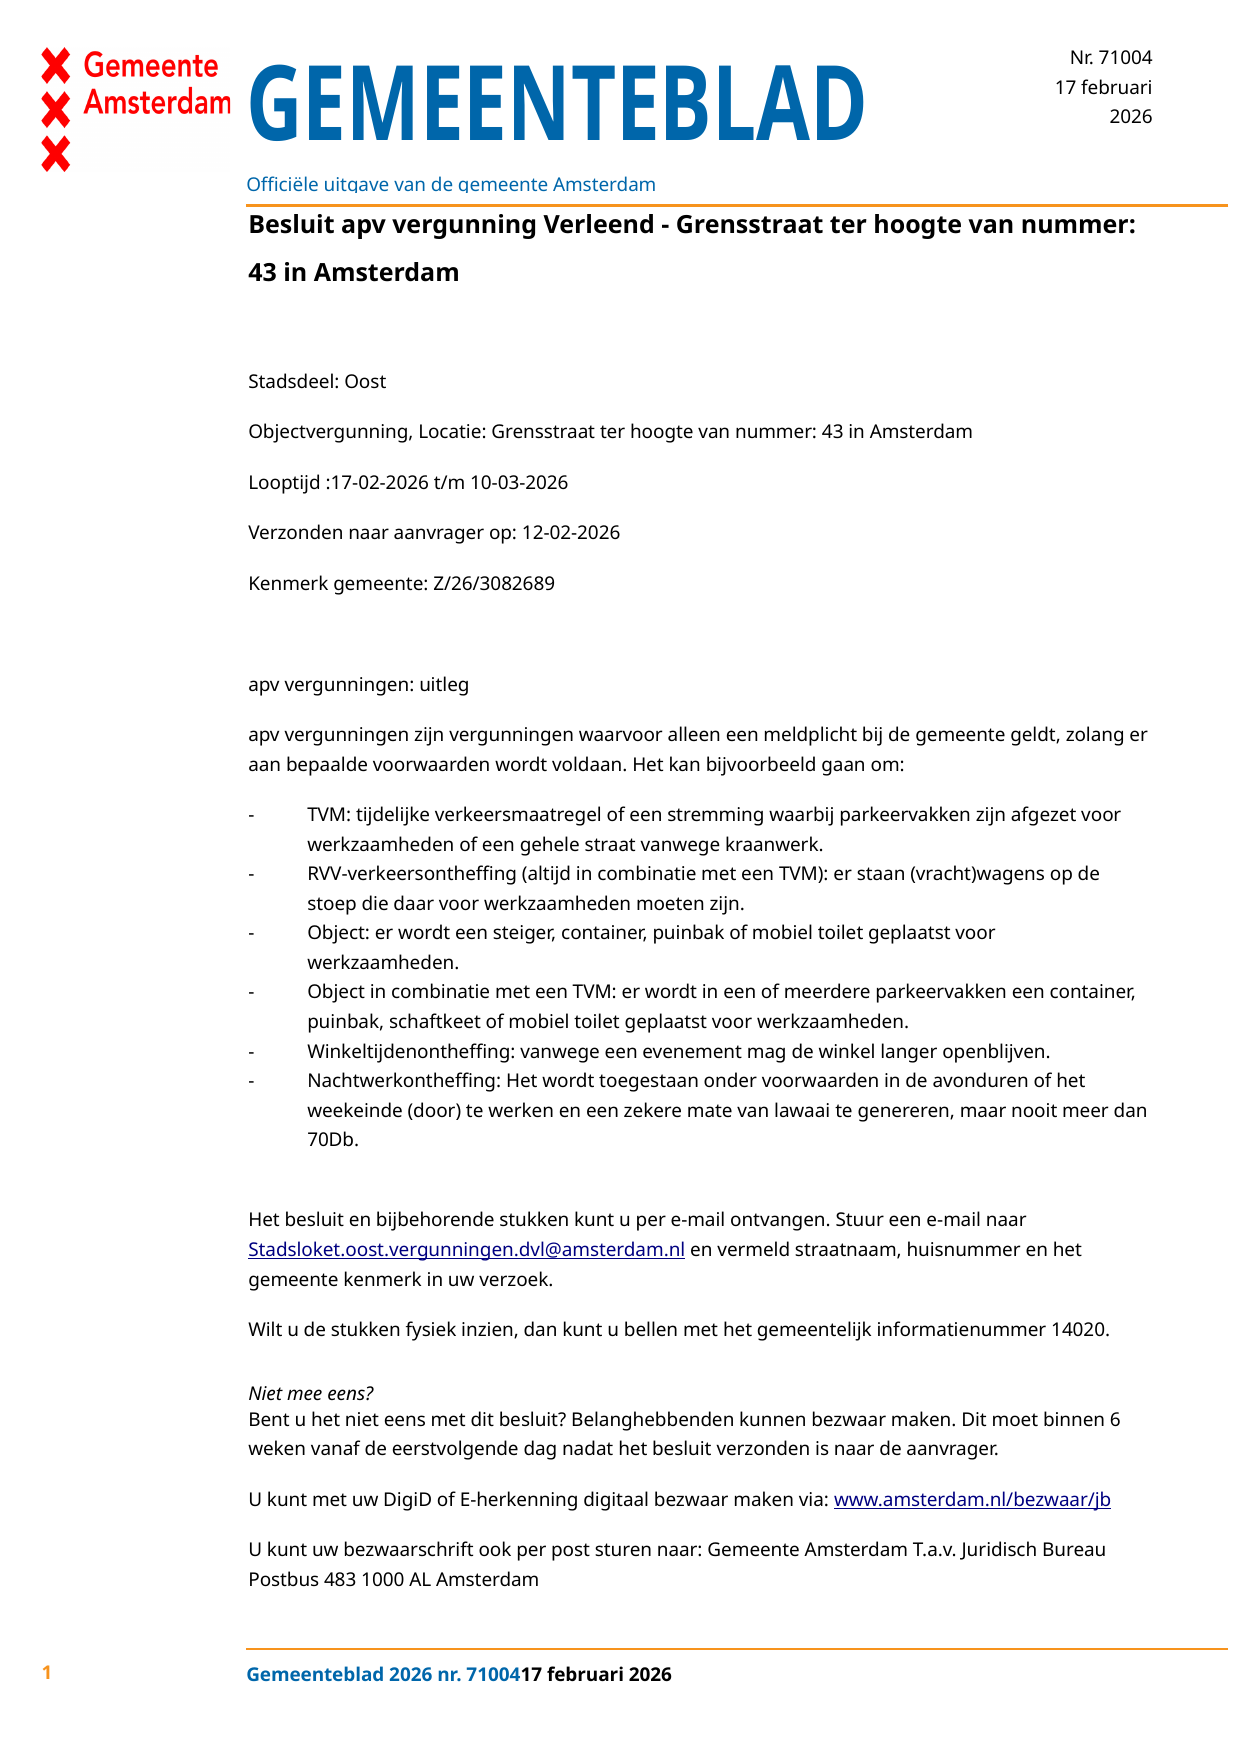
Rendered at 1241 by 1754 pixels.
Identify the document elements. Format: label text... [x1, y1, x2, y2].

text Wilt u de stukken fysiek inzien, dan kunt u bellen met het gemeentelijk informatienummer 14020. [248, 1316, 1152, 1342]
text Bent u het niet eens met dit besluit? Belanghebbenden kunnen bezwaar maken. Dit moet binnen 6 weken vanaf de eerstvolgende dag nadat het besluit verzonden is naar de aanvrager. [248, 1406, 1152, 1461]
list TVM: tijdelijke verkeersmaatregel of een stremming waarbij parkeervakken zijn afgezet voor werkzaamheden of een gehele straat vanwege kraanwerk. [248, 801, 1152, 857]
list Object in combinatie met een TVM: er wordt in een of meerdere parkeervakken een container, puinbak, schaftkeet of mobiel toilet geplaatst voor werkzaamheden. [248, 979, 1152, 1034]
list Object: er wordt een steiger, container, puinbak of mobiel toilet geplaatst voor werkzaamheden. [248, 919, 1152, 975]
text Besluit apv vergunning Verleend - Grensstraat ter hoogte van nummer: 43 in Amsterdam [248, 207, 1152, 288]
text Het besluit en bijbehorende stukken kunt u per e-mail ontvangen. Stuur een e-mail naar Stadsloket.oost.vergunningen.dvl@amsterdam.nl en vermeld straatnaam, huisnummer en het gemeente kenmerk in uw verzoek. [248, 1207, 1152, 1292]
text Niet mee eens? [248, 1380, 1152, 1406]
text apv vergunningen: uitleg [248, 671, 1152, 697]
text Stadsdeel: Oost [248, 368, 1152, 394]
text apv vergunningen zijn vergunningen waarvoor alleen een meldplicht bij de gemeente geldt, zolang er aan bepaalde voorwaarden wordt voldaan. Het kan bijvoorbeeld gaan om: [248, 721, 1152, 777]
text Verzonden naar aanvrager op: 12-02-2026 [248, 519, 1152, 545]
list Nachtwerkontheffing: Het wordt toegestaan onder voorwaarden in de avonduren of het weekeinde (door) te werken en een zekere mate van lawaai te genereren, maar nooit meer dan 70Db. [248, 1067, 1152, 1152]
text U kunt met uw DigiD of E-herkenning digitaal bezwaar maken via: www.amsterdam.nl/bezwaar/jb [248, 1486, 1152, 1512]
picture [41, 47, 231, 172]
text Kenmerk gemeente: Z/26/3082689 [248, 570, 1152, 596]
text Looptijd :17-02-2026 t/m 10-03-2026 [248, 469, 1152, 495]
list Winkeltijdenontheffing: vanwege een evenement mag de winkel langer openblijven. [248, 1038, 1152, 1064]
text Objectvergunning, Locatie: Grensstraat ter hoogte van nummer: 43 in Amsterdam [248, 419, 1152, 444]
text U kunt uw bezwaarschrift ook per post sturen naar: Gemeente Amsterdam T.a.v. Juridisch Bureau Postbus 483 1000 AL Amsterdam [248, 1536, 1152, 1592]
list RVV-verkeersontheffing (altijd in combinatie met een TVM): er staan (vracht)wagens op de stoep die daar voor werkzaamheden moeten zijn. [248, 860, 1152, 916]
